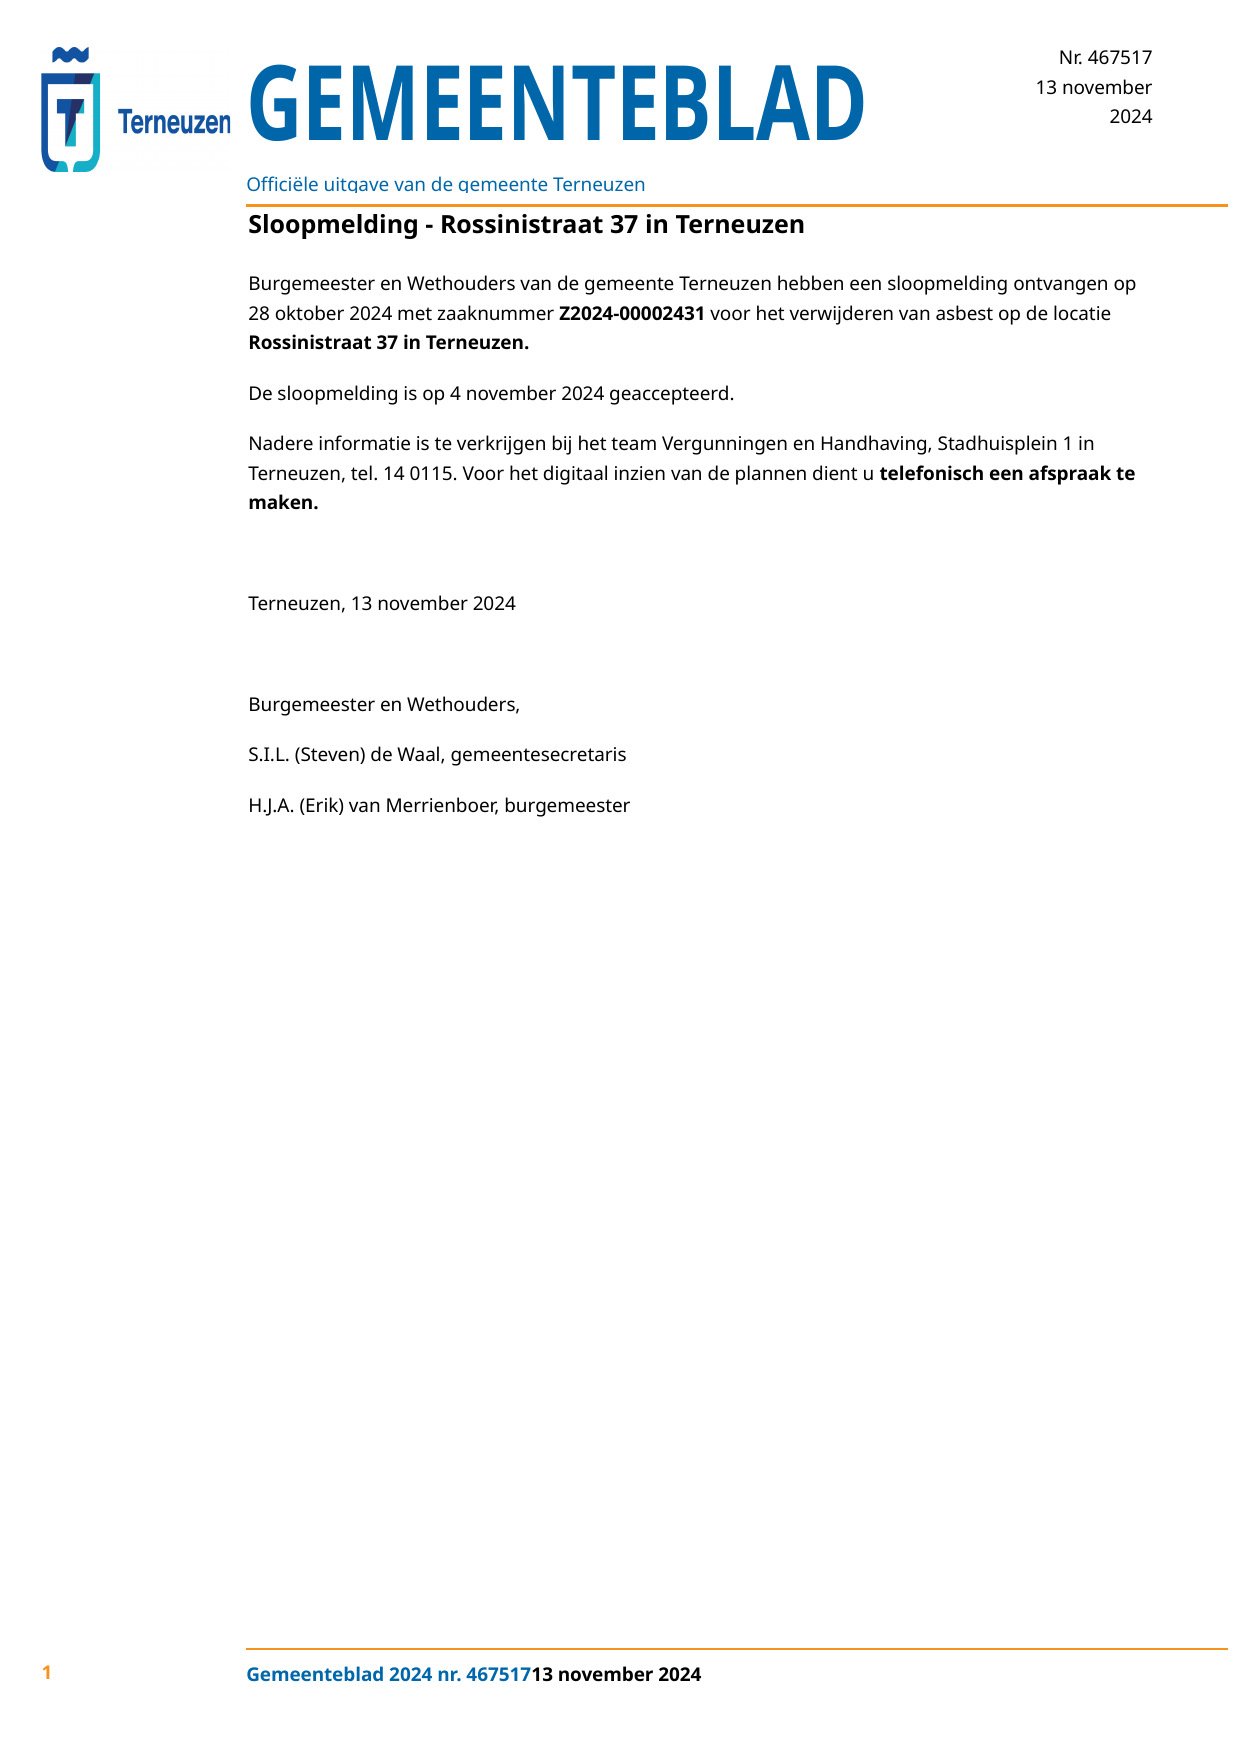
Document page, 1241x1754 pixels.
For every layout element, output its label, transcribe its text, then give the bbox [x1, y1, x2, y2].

text S.I.L. (Steven) de Waal, gemeentesecretaris [248, 742, 1152, 767]
text Burgemeester en Wethouders, [248, 691, 1152, 717]
text Sloopmelding - Rossinistraat 37 in Terneuzen [248, 207, 1152, 241]
text H.J.A. (Erik) van Merrienboer, burgemeester [248, 792, 1152, 818]
picture [41, 47, 231, 172]
text Terneuzen, 13 november 2024 [248, 590, 1152, 616]
text De sloopmelding is op 4 november 2024 geaccepteerd. [248, 380, 1152, 406]
text Burgemeester en Wethouders van de gemeente Terneuzen hebben een sloopmelding ontvangen op 28 oktober 2024 met zaaknummer Z2024-00002431 voor het verwijderen van asbest op de locatie Rossinistraat 37 in Terneuzen. [248, 270, 1152, 355]
text Nadere informatie is te verkrijgen bij het team Vergunningen en Handhaving, Stadhuisplein 1 in Terneuzen, tel. 14 0115. Voor het digitaal inzien van de plannen dient u telefonisch een afspraak te maken. [248, 430, 1152, 515]
